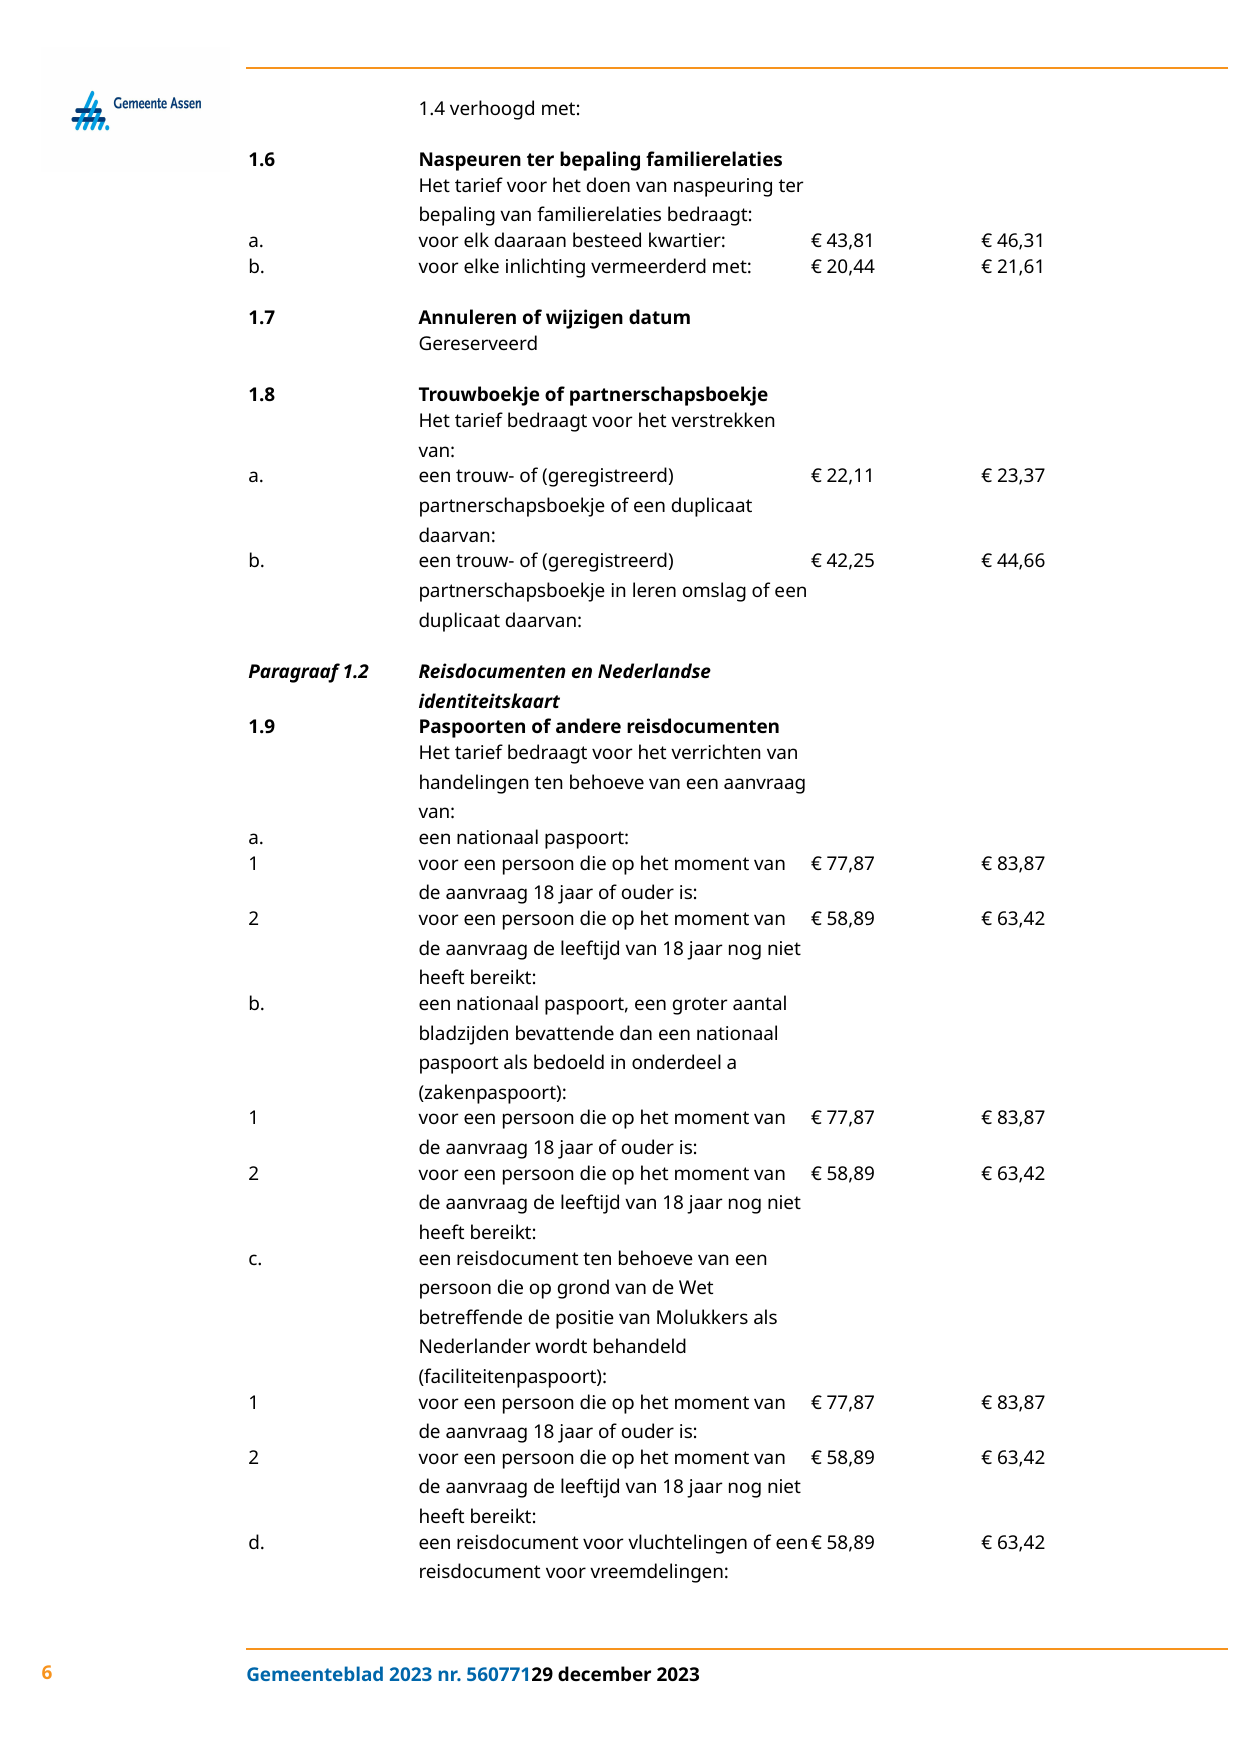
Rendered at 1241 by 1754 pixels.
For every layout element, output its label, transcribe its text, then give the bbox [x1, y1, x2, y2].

table_cell 1.4 verhoogd met: [418, 95, 811, 121]
table_cell [981, 121, 1152, 146]
table_cell voor een persoon die op het moment van de aanvraag de leeftijd van 18 jaar nog niet heeft bereikt: [418, 1444, 811, 1529]
table_cell [981, 1584, 1152, 1610]
table_cell a. [248, 463, 418, 548]
table_cell voor een persoon die op het moment van de aanvraag de leeftijd van 18 jaar nog niet heeft bereikt: [418, 905, 811, 990]
table_cell Annuleren of wijzigen datum [418, 305, 811, 330]
table_cell [981, 382, 1152, 407]
table_cell € 21,61 [981, 253, 1152, 279]
table_cell 1 [248, 1105, 418, 1160]
table_cell [981, 824, 1152, 850]
table_cell [811, 146, 981, 172]
table_cell [418, 633, 811, 658]
table_cell [248, 330, 418, 356]
table_cell voor elke inlichting vermeerderd met: [418, 253, 811, 279]
table_cell [248, 95, 418, 121]
table_cell [248, 121, 418, 146]
table_cell [418, 1584, 811, 1610]
table_cell [248, 279, 418, 304]
table_cell b. [248, 253, 418, 279]
table_cell [811, 1245, 981, 1389]
table_cell [981, 408, 1152, 463]
table_cell [811, 739, 981, 824]
table_cell € 58,89 [811, 1529, 981, 1584]
table_cell € 63,42 [981, 1529, 1152, 1584]
table_cell d. [248, 1529, 418, 1584]
picture [41, 47, 231, 172]
table_cell [981, 1245, 1152, 1389]
table_cell [248, 356, 418, 382]
table_cell € 83,87 [981, 1105, 1152, 1160]
table_cell 1.8 [248, 382, 418, 407]
table_cell € 44,66 [981, 548, 1152, 632]
table_cell [811, 279, 981, 304]
table_cell [811, 356, 981, 382]
table_cell € 77,87 [811, 850, 981, 905]
table_cell [811, 172, 981, 227]
table_cell € 20,44 [811, 253, 981, 279]
table_cell een trouw- of (geregistreerd) partnerschapsboekje of een duplicaat daarvan: [418, 463, 811, 548]
table_cell € 23,37 [981, 463, 1152, 548]
table_cell voor een persoon die op het moment van de aanvraag 18 jaar of ouder is: [418, 850, 811, 905]
table_cell [981, 172, 1152, 227]
table_cell 2 [248, 1444, 418, 1529]
table_cell [811, 990, 981, 1104]
table_cell [811, 1584, 981, 1610]
table_cell een reisdocument voor vluchtelingen of een reisdocument voor vreemdelingen: [418, 1529, 811, 1584]
table_cell [981, 95, 1152, 121]
table_cell Het tarief bedraagt voor het verrichten van handelingen ten behoeve van een aanvraag van: [418, 739, 811, 824]
table_cell 2 [248, 1160, 418, 1245]
table_cell een nationaal paspoort: [418, 824, 811, 850]
table_cell € 43,81 [811, 227, 981, 253]
table_cell € 83,87 [981, 850, 1152, 905]
table_cell b. [248, 548, 418, 632]
table_cell 1.7 [248, 305, 418, 330]
table_cell Naspeuren ter bepaling familierelaties [418, 146, 811, 172]
table_cell Gereserveerd [418, 330, 811, 356]
table_cell [248, 1584, 418, 1610]
table_cell een nationaal paspoort, een groter aantal bladzijden bevattende dan een nationaal paspoort als bedoeld in onderdeel a (zakenpaspoort): [418, 990, 811, 1104]
table_cell een reisdocument ten behoeve van een persoon die op grond van de Wet betreffende de positie van Molukkers als Nederlander wordt behandeld (faciliteitenpaspoort): [418, 1245, 811, 1389]
table_cell Paspoorten of andere reisdocumenten [418, 714, 811, 739]
table_cell [981, 146, 1152, 172]
table_cell [418, 121, 811, 146]
table_cell [811, 658, 981, 713]
table_cell voor een persoon die op het moment van de aanvraag 18 jaar of ouder is: [418, 1105, 811, 1160]
table_cell 2 [248, 905, 418, 990]
table_cell [811, 714, 981, 739]
table_cell [811, 95, 981, 121]
table_cell b. [248, 990, 418, 1104]
table_cell [981, 305, 1152, 330]
table_cell [811, 408, 981, 463]
table_cell € 46,31 [981, 227, 1152, 253]
table_cell 1 [248, 1389, 418, 1444]
table_cell [418, 356, 811, 382]
table_cell 1.6 [248, 146, 418, 172]
table_cell c. [248, 1245, 418, 1389]
table_cell 1.9 [248, 714, 418, 739]
table_cell [981, 990, 1152, 1104]
table_cell € 58,89 [811, 1444, 981, 1529]
table_cell [981, 739, 1152, 824]
table_cell [248, 408, 418, 463]
table_cell € 77,87 [811, 1389, 981, 1444]
table_cell een trouw- of (geregistreerd) partnerschapsboekje in leren omslag of een duplicaat daarvan: [418, 548, 811, 632]
table_cell [981, 356, 1152, 382]
table_cell Reisdocumenten en Nederlandse identiteitskaart [418, 658, 811, 713]
table_cell [248, 739, 418, 824]
table_cell [981, 279, 1152, 304]
table_cell voor een persoon die op het moment van de aanvraag 18 jaar of ouder is: [418, 1389, 811, 1444]
table_cell [811, 330, 981, 356]
table_cell € 58,89 [811, 1160, 981, 1245]
table_cell [981, 714, 1152, 739]
table_cell Het tarief bedraagt voor het verstrekken van: [418, 408, 811, 463]
table_cell [811, 382, 981, 407]
table_cell Het tarief voor het doen van naspeuring ter bepaling van familierelaties bedraagt: [418, 172, 811, 227]
table_cell [811, 824, 981, 850]
table_cell 1 [248, 850, 418, 905]
table_cell [811, 633, 981, 658]
table_cell [811, 121, 981, 146]
table_cell Trouwboekje of partnerschapsboekje [418, 382, 811, 407]
table_cell € 77,87 [811, 1105, 981, 1160]
table_cell [981, 658, 1152, 713]
table_cell Paragraaf 1.2 [248, 658, 418, 713]
table_cell voor elk daaraan besteed kwartier: [418, 227, 811, 253]
table_cell € 22,11 [811, 463, 981, 548]
table_cell € 83,87 [981, 1389, 1152, 1444]
table_cell a. [248, 824, 418, 850]
table_cell [248, 633, 418, 658]
table_cell € 58,89 [811, 905, 981, 990]
table_cell [248, 172, 418, 227]
table_cell [418, 279, 811, 304]
table_cell [981, 633, 1152, 658]
table_cell voor een persoon die op het moment van de aanvraag de leeftijd van 18 jaar nog niet heeft bereikt: [418, 1160, 811, 1245]
table_cell € 63,42 [981, 1444, 1152, 1529]
table_cell [981, 330, 1152, 356]
table_cell a. [248, 227, 418, 253]
table_cell [811, 305, 981, 330]
table_cell € 42,25 [811, 548, 981, 632]
table_cell € 63,42 [981, 1160, 1152, 1245]
table_cell € 63,42 [981, 905, 1152, 990]
